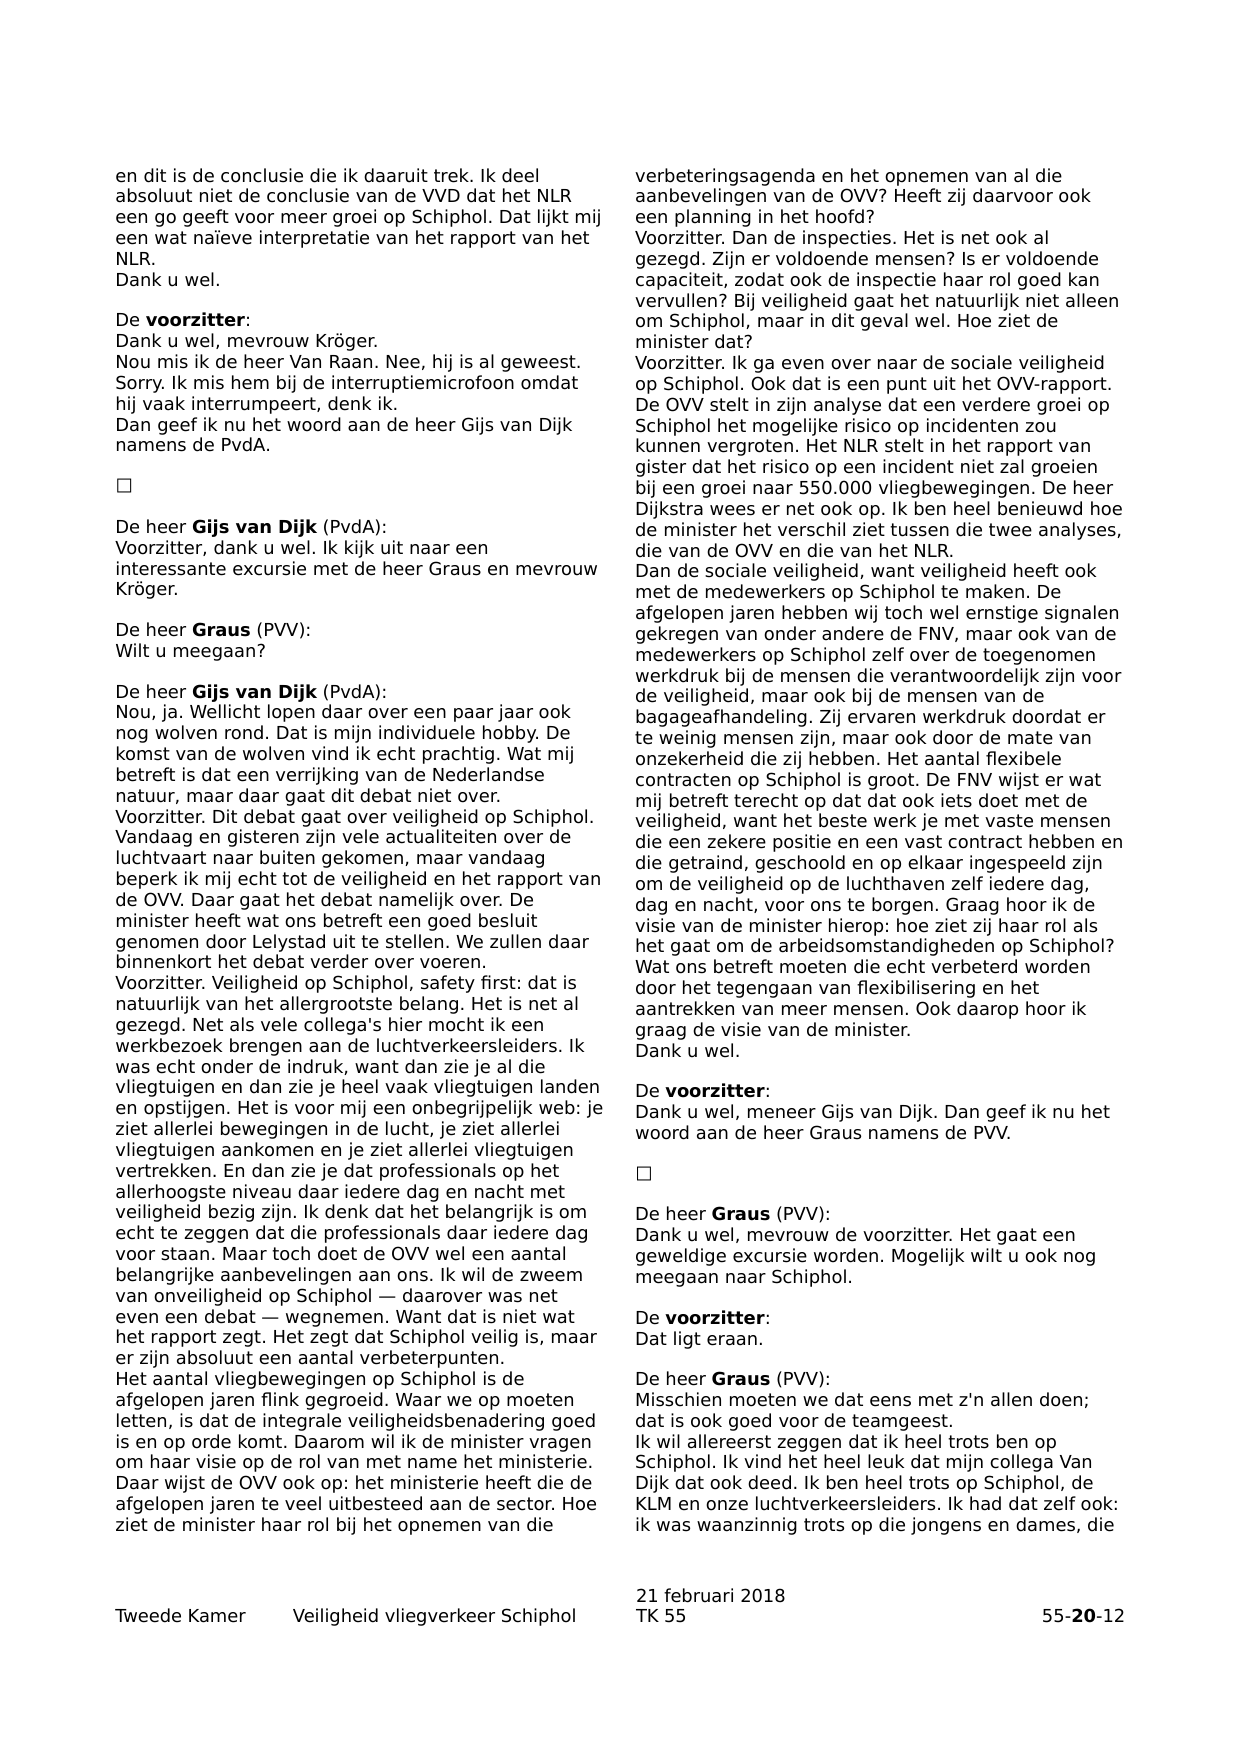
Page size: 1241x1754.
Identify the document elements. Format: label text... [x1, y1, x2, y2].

text en dit is de conclusie die ik daaruit trek. Ik deel absoluut niet de conclusie van de VVD dat het NLR een go geeft voor meer groei op Schiphol. Dat lijkt mij een wat naïeve interpretatie van het rapport van het NLR. [115, 165, 605, 269]
text Ik wil allereerst zeggen dat ik heel trots ben op Schiphol. Ik vind het heel leuk dat mijn collega Van Dijk dat ook deed. Ik ben heel trots op Schiphol, de KLM en onze luchtverkeersleiders. Ik had dat zelf ook: ik was waanzinnig trots op die jongens en dames, die [635, 1431, 1125, 1536]
text De heer Gijs van Dijk (PvdA): [115, 682, 605, 702]
text Voorzitter. Dan de inspecties. Het is net ook al gezegd. Zijn er voldoende mensen? Is er voldoende capaciteit, zodat ook de inspectie haar rol goed kan vervullen? Bij veiligheid gaat het natuurlijk niet alleen om Schiphol, maar in dit geval wel. Hoe ziet de minister dat? [635, 228, 1125, 353]
text De heer Graus (PVV): [115, 620, 605, 641]
text Voorzitter. Ik ga even over naar de sociale veiligheid op Schiphol. Ook dat is een punt uit het OVV-rapport. De OVV stelt in zijn analyse dat een verdere groei op Schiphol het mogelijke risico op incidenten zou kunnen vergroten. Het NLR stelt in het rapport van gister dat het risico op een incident niet zal groeien bij een groei naar 550.000 vliegbewegingen. De heer Dijkstra wees er net ook op. Ik ben heel benieuwd hoe de minister het verschil ziet tussen die twee analyses, die van de OVV en die van het NLR. [635, 353, 1125, 561]
text De heer Gijs van Dijk (PvdA): [115, 517, 605, 537]
text De heer Graus (PVV): [635, 1369, 1125, 1390]
text De voorzitter: [115, 310, 605, 331]
text De heer Graus (PVV): [635, 1204, 1125, 1225]
text Dank u wel. [115, 269, 605, 290]
text Wilt u meegaan? [115, 641, 605, 662]
text ⬜ [635, 1163, 1125, 1184]
text Voorzitter. Dit debat gaat over veiligheid op Schiphol. Vandaag en gisteren zijn vele actualiteiten over de luchtvaart naar buiten gekomen, maar vandaag beperk ik mij echt tot de veiligheid en het rapport van de OVV. Daar gaat het debat namelijk over. De minister heeft wat ons betreft een goed besluit genomen door Lelystad uit te stellen. We zullen daar binnenkort het debat verder over voeren. [115, 806, 605, 973]
text Dan geef ik nu het woord aan de heer Gijs van Dijk namens de PvdA. [115, 414, 605, 456]
text Misschien moeten we dat eens met z'n allen doen; dat is ook goed voor de teamgeest. [635, 1390, 1125, 1431]
text De voorzitter: [635, 1081, 1125, 1102]
text Dank u wel, meneer Gijs van Dijk. Dan geef ik nu het woord aan de heer Graus namens de PVV. [635, 1102, 1125, 1143]
text Nou, ja. Wellicht lopen daar over een paar jaar ook nog wolven rond. Dat is mijn individuele hobby. De komst van de wolven vind ik echt prachtig. Wat mij betreft is dat een verrijking van de Nederlandse natuur, maar daar gaat dit debat niet over. [115, 702, 605, 806]
text ⬜ [115, 476, 605, 497]
text Dat ligt eraan. [635, 1328, 1125, 1349]
text verbeteringsagenda en het opnemen van al die aanbevelingen van de OVV? Heeft zij daarvoor ook een planning in het hoofd? [635, 165, 1125, 228]
text Dank u wel, mevrouw Kröger. [115, 331, 605, 352]
text Dan de sociale veiligheid, want veiligheid heeft ook met de medewerkers op Schiphol te maken. De afgelopen jaren hebben wij toch wel ernstige signalen gekregen van onder andere de FNV, maar ook van de medewerkers op Schiphol zelf over de toegenomen werkdruk bij de mensen die verantwoordelijk zijn voor de veiligheid, maar ook bij de mensen van de bagageafhandeling. Zij ervaren werkdruk doordat er te weinig mensen zijn, maar ook door de mate van onzekerheid die zij hebben. Het aantal flexibele contracten op Schiphol is groot. De FNV wijst er wat mij betreft terecht op dat dat ook iets doet met de veiligheid, want het beste werk je met vaste mensen die een zekere positie en een vast contract hebben en die getraind, geschoold en op elkaar ingespeeld zijn om de veiligheid op de luchthaven zelf iedere dag, dag en nacht, voor ons te borgen. Graag hoor ik de visie van de minister hierop: hoe ziet zij haar rol als het gaat om de arbeidsomstandigheden op Schiphol? Wat ons betreft moeten die echt verbeterd worden door het tegengaan van flexibilisering en het aantrekken van meer mensen. Ook daarop hoor ik graag de visie van de minister. [635, 561, 1125, 1040]
text Dank u wel, mevrouw de voorzitter. Het gaat een geweldige excursie worden. Mogelijk wilt u ook nog meegaan naar Schiphol. [635, 1225, 1125, 1287]
text De voorzitter: [635, 1307, 1125, 1328]
text Voorzitter. Veiligheid op Schiphol, safety first: dat is natuurlijk van het allergrootste belang. Het is net al gezegd. Net als vele collega's hier mocht ik een werkbezoek brengen aan de luchtverkeersleiders. Ik was echt onder de indruk, want dan zie je al die vliegtuigen en dan zie je heel vaak vliegtuigen landen en opstijgen. Het is voor mij een onbegrijpelijk web: je ziet allerlei bewegingen in de lucht, je ziet allerlei vliegtuigen aankomen en je ziet allerlei vliegtuigen vertrekken. En dan zie je dat professionals op het allerhoogste niveau daar iedere dag en nacht met veiligheid bezig zijn. Ik denk dat het belangrijk is om echt te zeggen dat die professionals daar iedere dag voor staan. Maar toch doet de OVV wel een aantal belangrijke aanbevelingen aan ons. Ik wil de zweem van onveiligheid op Schiphol — daarover was net even een debat — wegnemen. Want dat is niet wat het rapport zegt. Het zegt dat Schiphol veilig is, maar er zijn absoluut een aantal verbeterpunten. [115, 973, 605, 1369]
text Voorzitter, dank u wel. Ik kijk uit naar een interessante excursie met de heer Graus en mevrouw Kröger. [115, 537, 605, 600]
text Het aantal vliegbewegingen op Schiphol is de afgelopen jaren flink gegroeid. Waar we op moeten letten, is dat de integrale veiligheidsbenadering goed is en op orde komt. Daarom wil ik de minister vragen om haar visie op de rol van met name het ministerie. Daar wijst de OVV ook op: het ministerie heeft die de afgelopen jaren te veel uitbesteed aan de sector. Hoe ziet de minister haar rol bij het opnemen van die [115, 1369, 605, 1536]
text Nou mis ik de heer Van Raan. Nee, hij is al geweest. Sorry. Ik mis hem bij de interruptiemicrofoon omdat hij vaak interrumpeert, denk ik. [115, 352, 605, 414]
text Dank u wel. [635, 1040, 1125, 1061]
